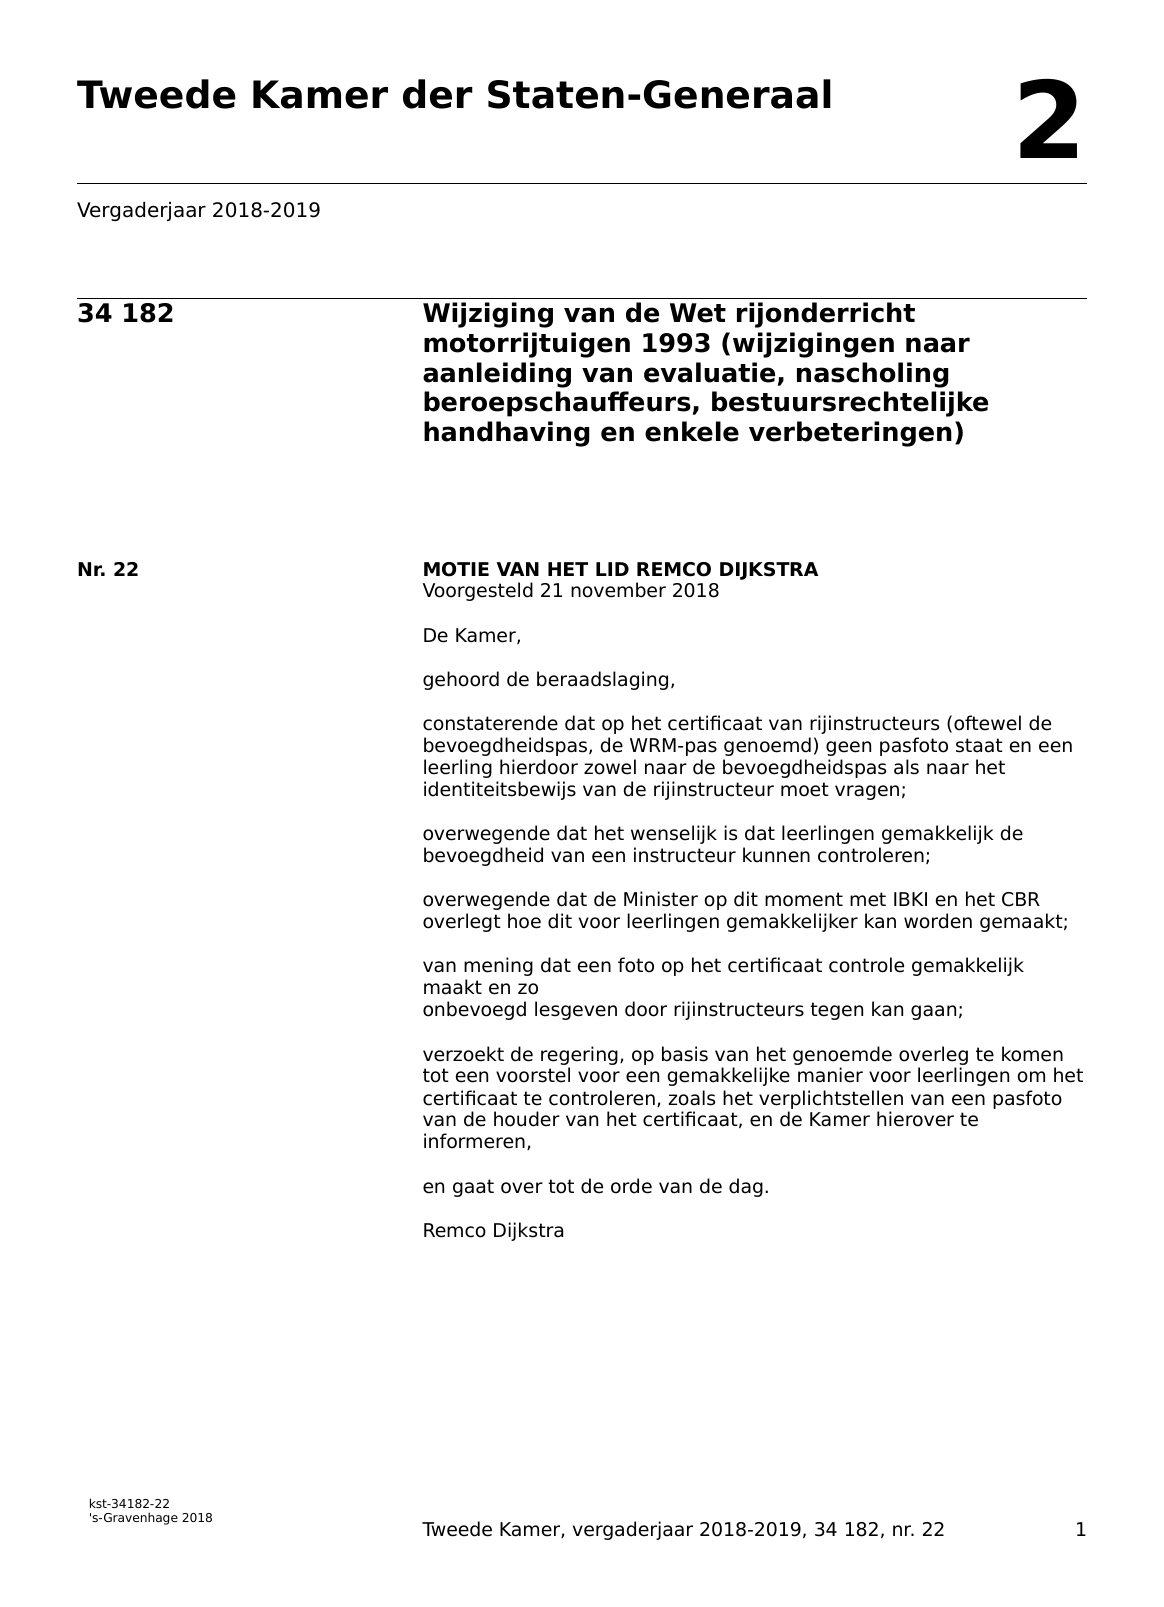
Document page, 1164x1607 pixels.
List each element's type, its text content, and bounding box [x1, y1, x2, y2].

text constaterende dat op het certificaat van rijinstructeurs (oftewel de bevoegdheidspas, de WRM-pas genoemd) geen pasfoto staat en een leerling hierdoor zowel naar de bevoegdheidspas als naar het identiteitsbewijs van de rijinstructeur moet vragen; [422, 713, 1087, 801]
text 's-Gravenhage 2018 [88, 1511, 323, 1525]
text Voorgesteld 21 november 2018 [422, 580, 1087, 602]
text van mening dat een foto op het certificaat controle gemakkelijk maakt en zo [422, 955, 1087, 999]
text verzoekt de regering, op basis van het genoemde overleg te komen tot een voorstel voor een gemakkelijke manier voor leerlingen om het certificaat te controleren, zoals het verplichtstellen van een pasfoto van de houder van het certificaat, en de Kamer hierover te informeren, [422, 1043, 1087, 1153]
text overwegende dat de Minister op dit moment met IBKI en het CBR overlegt hoe dit voor leerlingen gemakkelijker kan worden gemaakt; [422, 889, 1087, 933]
text overwegende dat het wenselijk is dat leerlingen gemakkelijk de bevoegdheid van een instructeur kunnen controleren; [422, 823, 1087, 867]
table_header 2 [886, 59, 1087, 183]
text kst-34182-22 [88, 1497, 323, 1511]
table_header Tweede Kamer der Staten-Generaal [77, 59, 886, 183]
text gehoord de beraadslaging, [422, 669, 1087, 691]
text en gaat over tot de orde van de dag. [422, 1176, 1087, 1197]
subtitle Nr. 22 MOTIE VAN HET LID REMCO DIJKSTRA [77, 558, 1087, 580]
text Remco Dijkstra [422, 1220, 1087, 1242]
text onbevoegd lesgeven door rijinstructeurs tegen kan gaan; [422, 999, 1087, 1021]
table_cell Vergaderjaar 2018-2019 [77, 184, 1087, 298]
text De Kamer, [422, 624, 1087, 647]
subtitle 34 182 Wijziging van de Wet rijonderricht motorrijtuigen 1993 (wijzigingen naar aanleiding van evaluatie, nascholing beroepschauffeurs, bestuursrechtelijke handhaving en enkele verbeteringen) [77, 299, 1087, 447]
